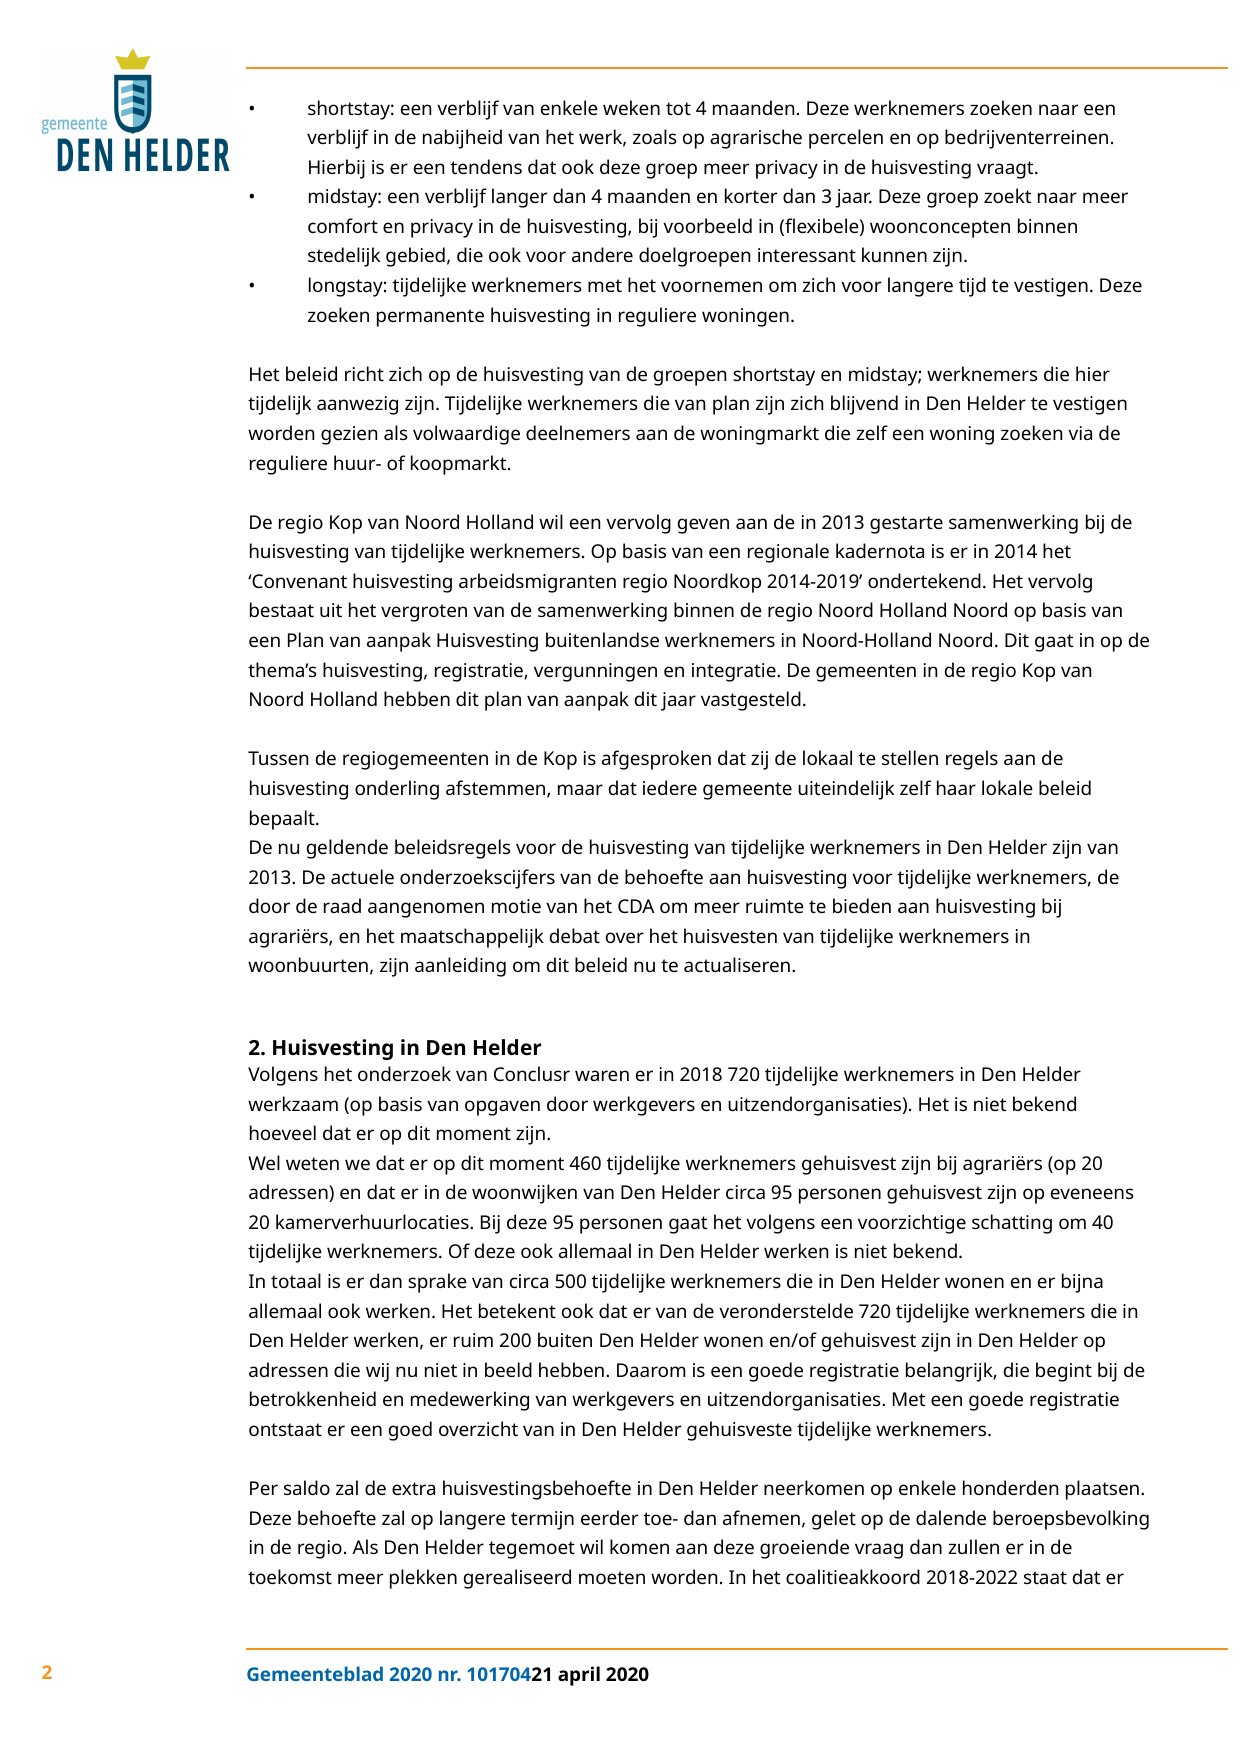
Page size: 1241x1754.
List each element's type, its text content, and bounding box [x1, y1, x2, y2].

list longstay: tijdelijke werknemers met het voornemen om zich voor langere tijd te vestigen. Deze zoeken permanente huisvesting in reguliere woningen. [248, 272, 1152, 328]
text Het beleid richt zich op de huisvesting van de groepen shortstay en midstay; werknemers die hier tijdelijk aanwezig zijn. Tijdelijke werknemers die van plan zijn zich blijvend in Den Helder te vestigen worden gezien als volwaardige deelnemers aan de woningmarkt die zelf een woning zoeken via de reguliere huur- of koopmarkt. [248, 361, 1152, 476]
picture [41, 47, 231, 172]
picture [63, 144, 68, 165]
picture [100, 154, 106, 172]
text In totaal is er dan sprake van circa 500 tijdelijke werknemers die in Den Helder wonen en er bijna allemaal ook werken. Het betekent ook dat er van de veronderstelde 720 tijdelijke werknemers die in Den Helder werken, er ruim 200 buiten Den Helder wonen en/of gehuisvest zijn in Den Helder op adressen die wij nu niet in beeld hebben. Daarom is een goede registratie belangrijk, die begint bij de betrokkenheid en medewerking van werkgevers en uitzendorganisaties. Met een goede registratie ontstaat er een goed overzicht van in Den Helder gehuisveste tijdelijke werknemers. [248, 1268, 1152, 1442]
text Volgens het onderzoek van Conclusr waren er in 2018 720 tijdelijke werknemers in Den Helder werkzaam (op basis van opgaven door werkgevers en uitzendorganisaties). Het is niet bekend hoeveel dat er op dit moment zijn. [248, 1061, 1152, 1146]
text Per saldo zal de extra huisvestingsbehoefte in Den Helder neerkomen op enkele honderden plaatsen. Deze behoefte zal op langere termijn eerder toe- dan afnemen, gelet op de dalende beroepsbevolking in de regio. Als Den Helder tegemoet wil komen aan deze groeiende vraag dan zullen er in de toekomst meer plekken gerealiseerd moeten worden. In het coalitieakkoord 2018-2022 staat dat er [248, 1475, 1152, 1590]
text De regio Kop van Noord Holland wil een vervolg geven aan de in 2013 gestarte samenwerking bij de huisvesting van tijdelijke werknemers. Op basis van een regionale kadernota is er in 2014 het ‘Convenant huisvesting arbeidsmigranten regio Noordkop 2014-2019’ ondertekend. Het vervolg bestaat uit het vergroten van de samenwerking binnen de regio Noord Holland Noord op basis van een Plan van aanpak Huisvesting buitenlandse werknemers in Noord-Holland Noord. Dit gaat in op de thema’s huisvesting, registratie, vergunningen en integratie. De gemeenten in de regio Kop van Noord Holland hebben dit plan van aanpak dit jaar vastgesteld. [248, 509, 1152, 712]
text De nu geldende beleidsregels voor de huisvesting van tijdelijke werknemers in Den Helder zijn van 2013. De actuele onderzoekscijfers van de behoefte aan huisvesting voor tijdelijke werknemers, de door de raad aangenomen motie van het CDA om meer ruimte te bieden aan huisvesting bij agrariërs, en het maatschappelijk debat over het huisvesten van tijdelijke werknemers in woonbuurten, zijn aanleiding om dit beleid nu te actualiseren. [248, 834, 1152, 978]
text Wel weten we dat er op dit moment 460 tijdelijke werknemers gehuisvest zijn bij agrariërs (op 20 adressen) en dat er in de woonwijken van Den Helder circa 95 personen gehuisvest zijn op eveneens 20 kamerverhuurlocaties. Bij deze 95 personen gaat het volgens een voorzichtige schatting om 40 tijdelijke werknemers. Of deze ook allemaal in Den Helder werken is niet bekend. [248, 1150, 1152, 1264]
list midstay: een verblijf langer dan 4 maanden en korter dan 3 jaar. Deze groep zoekt naar meer comfort en privacy in de huisvesting, bij voorbeeld in (flexibele) woonconcepten binnen stedelijk gebied, die ook voor andere doelgroepen interessant kunnen zijn. [248, 183, 1152, 268]
text Tussen de regiogemeenten in de Kop is afgesproken dat zij de lokaal te stellen regels aan de huisvesting onderling afstemmen, maar dat iedere gemeente uiteindelijk zelf haar lokale beleid bepaalt. [248, 746, 1152, 831]
picture [130, 157, 135, 172]
picture [182, 144, 187, 165]
list shortstay: een verblijf van enkele weken tot 4 maanden. Deze werknemers zoeken naar een verblijf in de nabijheid van het werk, zoals op agrarische percelen en op bedrijventerreinen. Hierbij is er een tendens dat ook deze groep meer privacy in de huisvesting vraagt. [248, 95, 1152, 180]
picture [220, 160, 224, 172]
text 2. Huisvesting in Den Helder [248, 1033, 1152, 1061]
